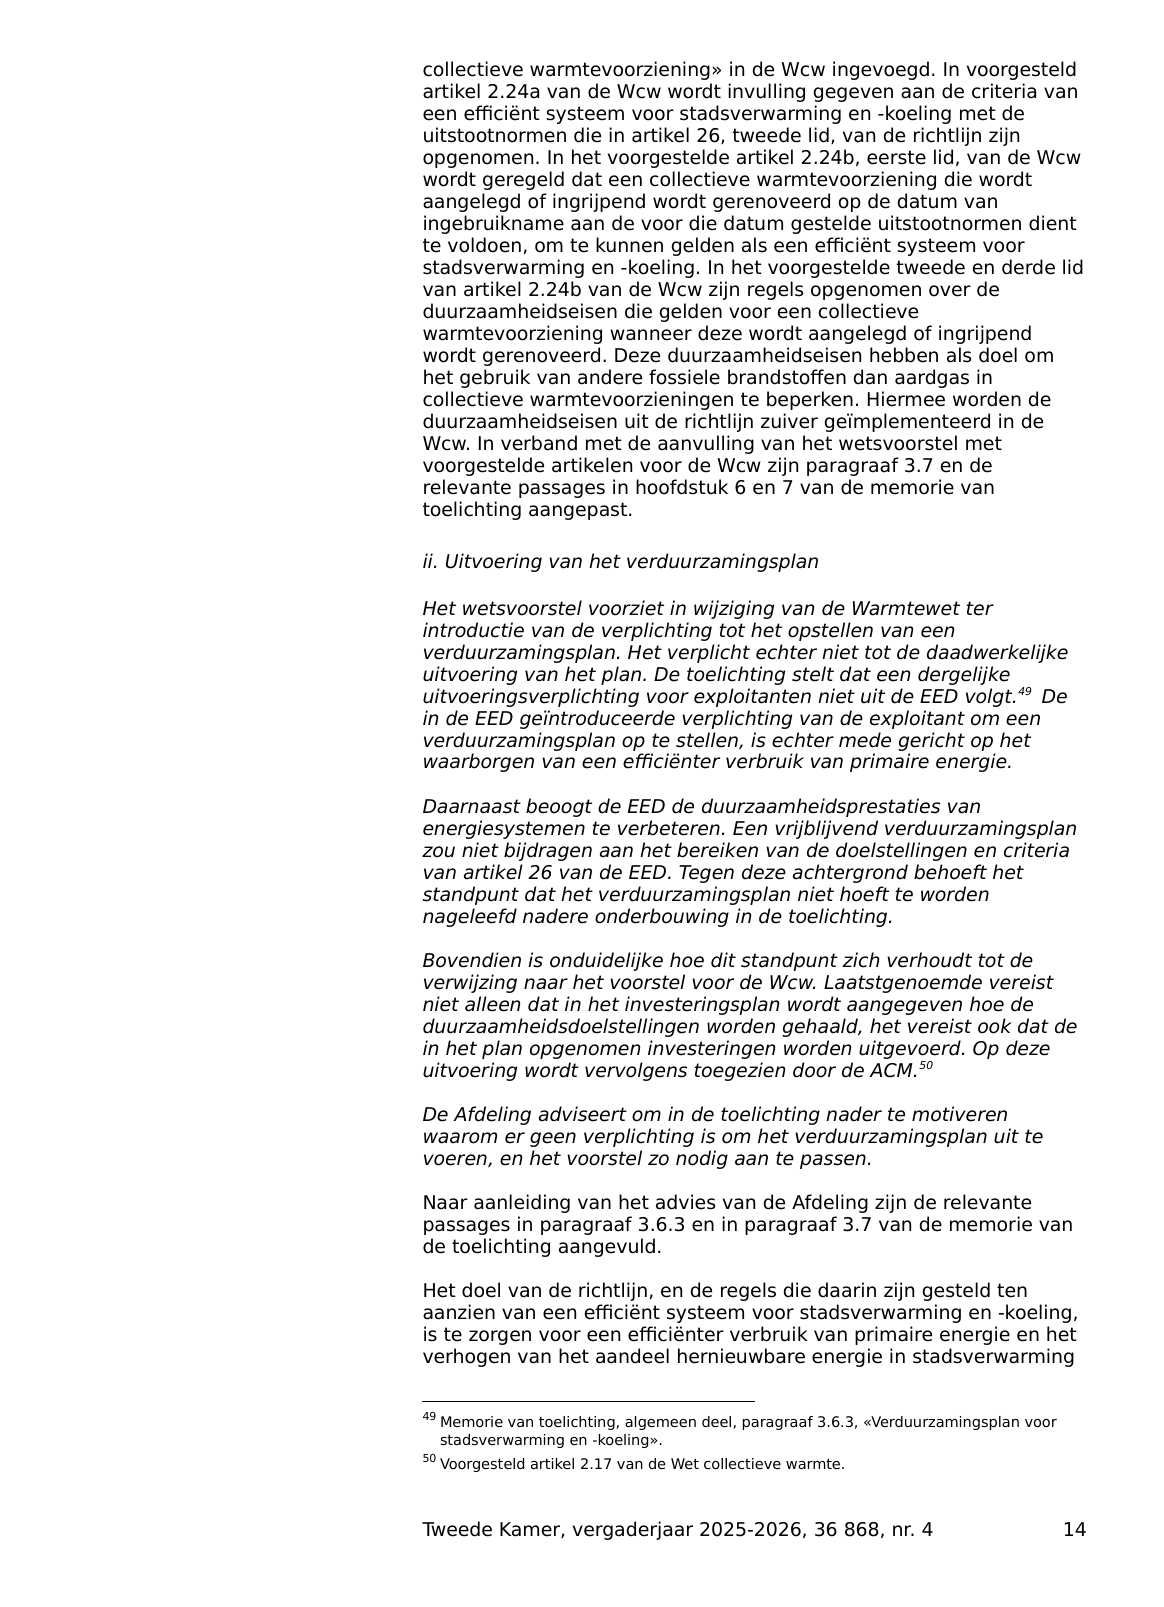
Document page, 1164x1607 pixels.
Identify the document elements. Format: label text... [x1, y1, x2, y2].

text Memorie van toelichting, algemeen deel, paragraaf 3.6.3, «Verduurzamingsplan voor stadsverwarming en -koeling». [422, 1410, 1087, 1449]
text Daarnaast beoogt de EED de duurzaamheidsprestaties van energiesystemen te verbeteren. Een vrijblijvend verduurzamingsplan zou niet bijdragen aan het bereiken van de doelstellingen en criteria van artikel 26 van de EED. Tegen deze achtergrond behoeft het standpunt dat het verduurzamingsplan niet hoeft te worden nageleefd nadere onderbouwing in de toelichting. [422, 796, 1087, 927]
subtitle ii. Uitvoering van het verduurzamingsplan [422, 551, 1087, 573]
text Het doel van de richtlijn, en de regels die daarin zijn gesteld ten aanzien van een efficiënt systeem voor stadsverwarming en -koeling, is te zorgen voor een efficiënter verbruik van primaire energie en het verhogen van het aandeel hernieuwbare energie in stadsverwarming [422, 1280, 1087, 1368]
text Het wetsvoorstel voorziet in wijziging van de Warmtewet ter introductie van de verplichting tot het opstellen van een verduurzamingsplan. Het verplicht echter niet tot de daadwerkelijke uitvoering van het plan. De toelichting stelt dat een dergelijke uitvoeringsverplichting voor exploitanten niet uit de EED volgt. De in de EED geïntroduceerde verplichting van de exploitant om een verduurzamingsplan op te stellen, is echter mede gericht op het waarborgen van een efficiënter verbruik van primaire energie. [422, 598, 1087, 773]
text collectieve warmtevoorziening» in de Wcw ingevoegd. In voorgesteld artikel 2.24a van de Wcw wordt invulling gegeven aan de criteria van een efficiënt systeem voor stadsverwarming en -koeling met de uitstootnormen die in artikel 26, tweede lid, van de richtlijn zijn opgenomen. In het voorgestelde artikel 2.24b, eerste lid, van de Wcw wordt geregeld dat een collectieve warmtevoorziening die wordt aangelegd of ingrijpend wordt gerenoveerd op de datum van ingebruikname aan de voor die datum gestelde uitstootnormen dient te voldoen, om te kunnen gelden als een efficiënt systeem voor stadsverwarming en -koeling. In het voorgestelde tweede en derde lid van artikel 2.24b van de Wcw zijn regels opgenomen over de duurzaamheidseisen die gelden voor een collectieve warmtevoorziening wanneer deze wordt aangelegd of ingrijpend wordt gerenoveerd. Deze duurzaamheidseisen hebben als doel om het gebruik van andere fossiele brandstoffen dan aardgas in collectieve warmtevoorzieningen te beperken. Hiermee worden de duurzaamheidseisen uit de richtlijn zuiver geïmplementeerd in de Wcw. In verband met de aanvulling van het wetsvoorstel met voorgestelde artikelen voor de Wcw zijn paragraaf 3.7 en de relevante passages in hoofdstuk 6 en 7 van de memorie van toelichting aangepast. [422, 59, 1087, 521]
text Naar aanleiding van het advies van de Afdeling zijn de relevante passages in paragraaf 3.6.3 en in paragraaf 3.7 van de memorie van de toelichting aangevuld. [422, 1192, 1087, 1258]
text Voorgesteld artikel 2.17 van de Wet collectieve warmte. [422, 1452, 1087, 1474]
text Bovendien is onduidelijke hoe dit standpunt zich verhoudt tot de verwijzing naar het voorstel voor de Wcw. Laatstgenoemde vereist niet alleen dat in het investeringsplan wordt aangegeven hoe de duurzaamheidsdoelstellingen worden gehaald, het vereist ook dat de in het plan opgenomen investeringen worden uitgevoerd. Op deze uitvoering wordt vervolgens toegezien door de ACM. [422, 950, 1087, 1082]
text De Afdeling adviseert om in de toelichting nader te motiveren waarom er geen verplichting is om het verduurzamingsplan uit te voeren, en het voorstel zo nodig aan te passen. [422, 1104, 1087, 1170]
